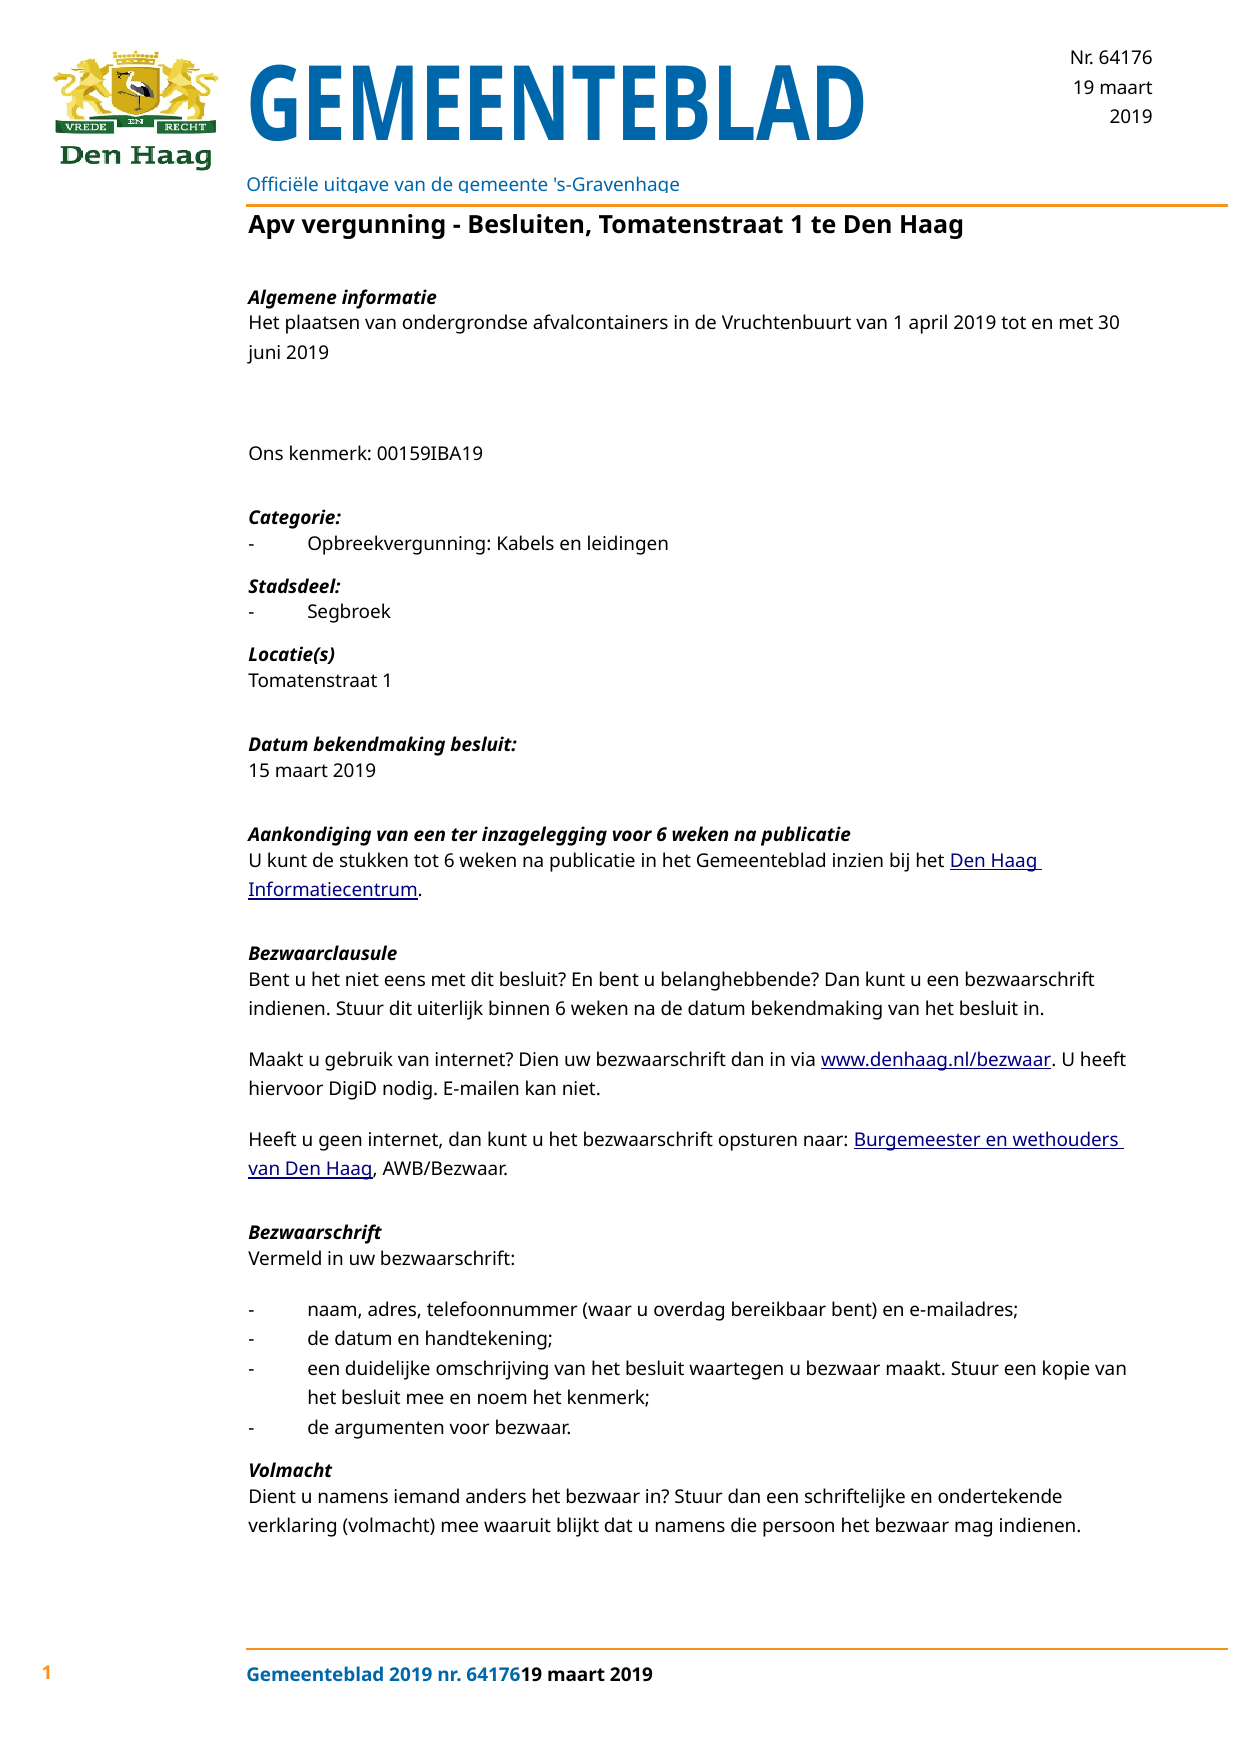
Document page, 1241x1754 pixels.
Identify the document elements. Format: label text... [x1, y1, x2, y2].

text Locatie(s) [248, 642, 1152, 667]
text Apv vergunning - Besluiten, Tomatenstraat 1 te Den Haag [248, 207, 1152, 241]
text Bezwaarclausule [248, 940, 1152, 966]
text Algemene informatie [248, 284, 1152, 309]
list een duidelijke omschrijving van het besluit waartegen u bezwaar maakt. Stuur een kopie van het besluit mee en noem het kenmerk; [248, 1355, 1152, 1410]
list naam, adres, telefoonnummer (waar u overdag bereikbaar bent) en e-mailadres; [248, 1296, 1152, 1321]
text Stadsdeel: [248, 573, 1152, 598]
list de datum en handtekening; [248, 1325, 1152, 1351]
text Datum bekendmaking besluit: [248, 731, 1152, 757]
text Maakt u gebruik van internet? Dien uw bezwaarschrift dan in via www.denhaag.nl/bezwaar. U heeft hiervoor DigiD nodig. E-mailen kan niet. [248, 1046, 1152, 1101]
text U kunt de stukken tot 6 weken na publicatie in het Gemeenteblad inzien bij het Den Haag Informatiecentrum. [248, 847, 1152, 902]
text Bezwaarschrift [248, 1219, 1152, 1245]
text 15 maart 2019 [248, 757, 1152, 783]
text Tomatenstraat 1 [248, 667, 1152, 693]
text Ons kenmerk: 00159IBA19 [248, 440, 1152, 466]
text Bent u het niet eens met dit besluit? En bent u belanghebbende? Dan kunt u een bezwaarschrift indienen. Stuur dit uiterlijk binnen 6 weken na de datum bekendmaking van het besluit in. [248, 966, 1152, 1021]
text Vermeld in uw bezwaarschrift: [248, 1245, 1152, 1271]
text Volmacht [248, 1457, 1152, 1483]
list Opbreekvergunning: Kabels en leidingen [248, 530, 1152, 555]
list Segbroek [248, 598, 1152, 624]
text Categorie: [248, 504, 1152, 530]
text Aankondiging van een ter inzagelegging voor 6 weken na publicatie [248, 821, 1152, 847]
list de argumenten voor bezwaar. [248, 1414, 1152, 1440]
picture [41, 47, 231, 172]
text Het plaatsen van ondergrondse afvalcontainers in de Vruchtenbuurt van 1 april 2019 tot en met 30 juni 2019 [248, 309, 1152, 365]
text Heeft u geen internet, dan kunt u het bezwaarschrift opsturen naar: Burgemeester en wethouders van Den Haag, AWB/Bezwaar. [248, 1126, 1152, 1181]
text Dient u namens iemand anders het bezwaar in? Stuur dan een schriftelijke en ondertekende verklaring (volmacht) mee waaruit blijkt dat u namens die persoon het bezwaar mag indienen. [248, 1483, 1152, 1538]
